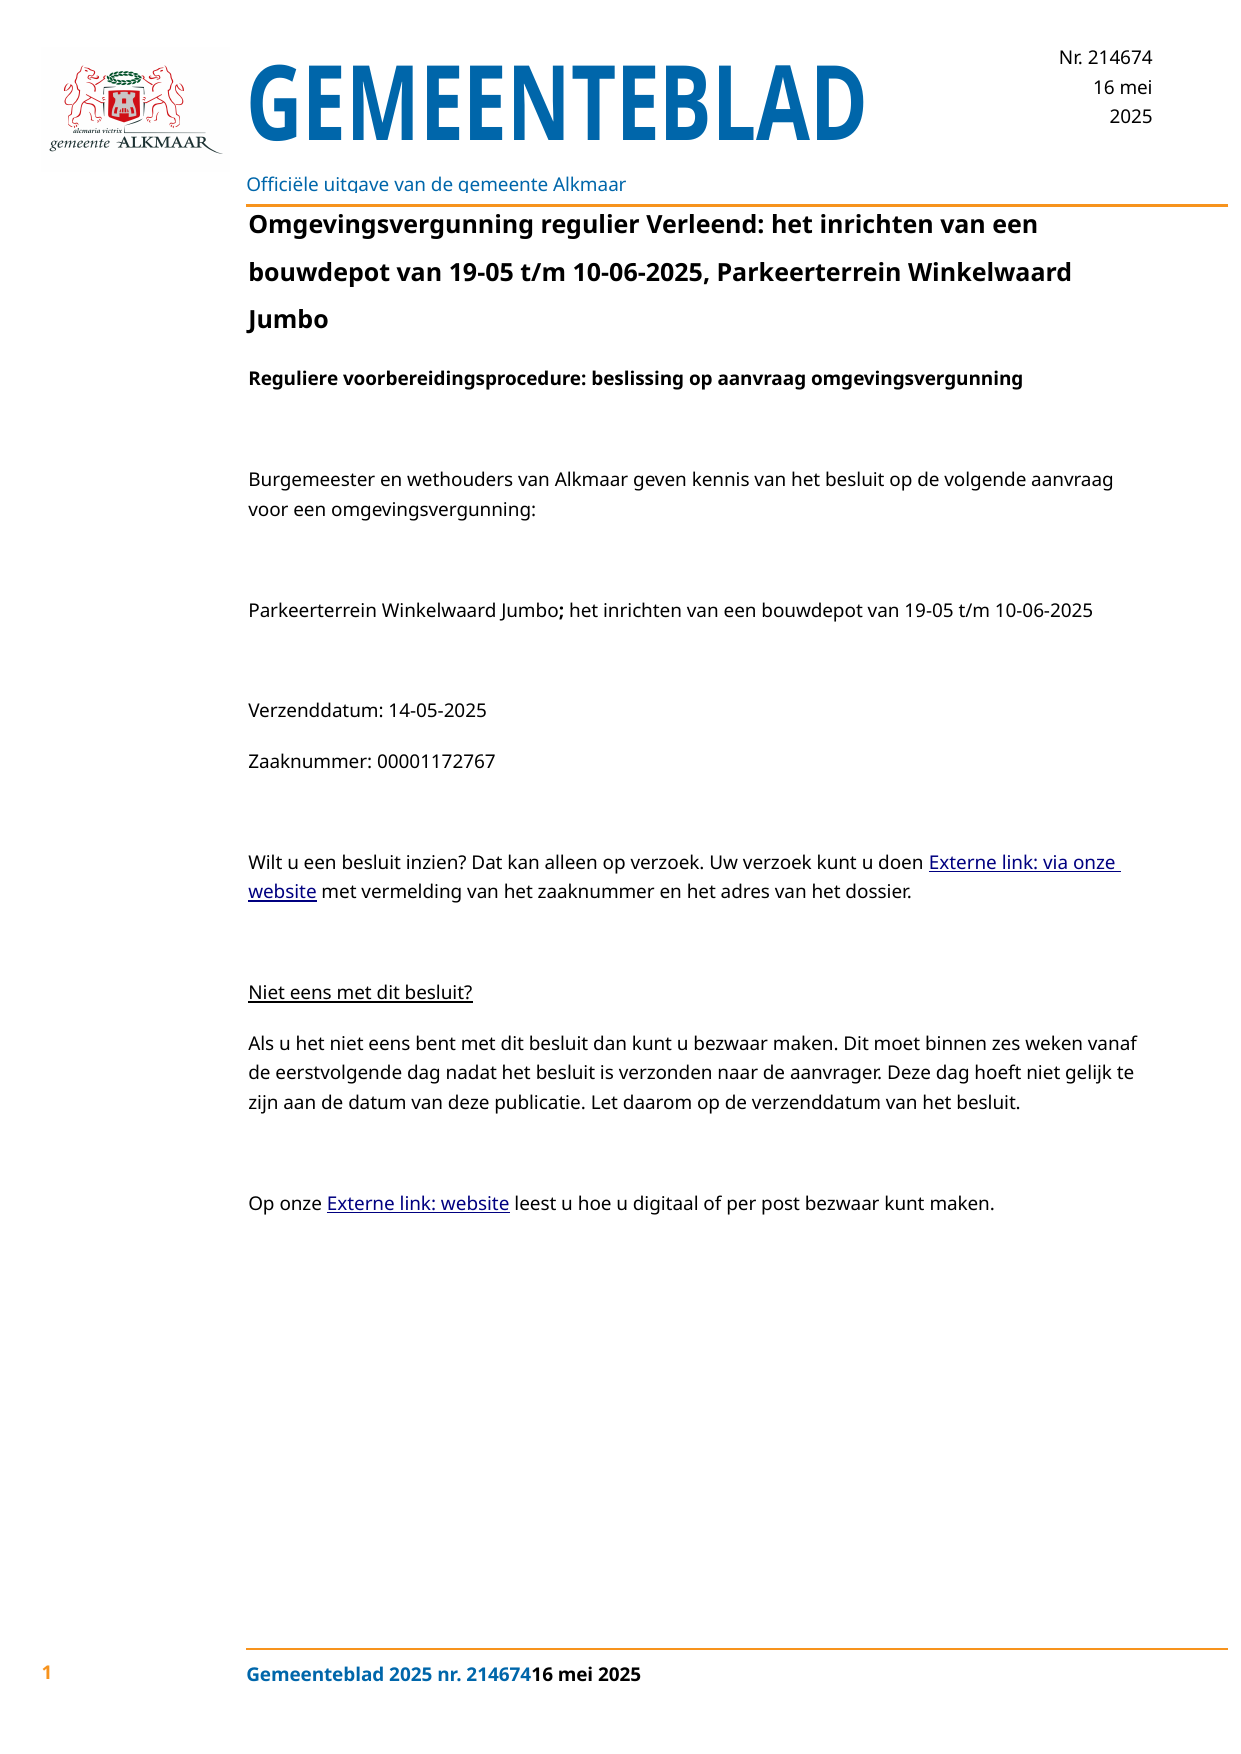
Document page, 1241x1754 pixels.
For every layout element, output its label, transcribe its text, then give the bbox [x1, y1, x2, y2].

text Wilt u een besluit inzien? Dat kan alleen op verzoek. Uw verzoek kunt u doen Externe link: via onze website met vermelding van het zaaknummer en het adres van het dossier. [248, 849, 1152, 904]
text Omgevingsvergunning regulier Verleend: het inrichten van een bouwdepot van 19-05 t/m 10-06-2025, Parkeerterrein Winkelwaard Jumbo [248, 207, 1152, 336]
text Burgemeester en wethouders van Alkmaar geven kennis van het besluit op de volgende aanvraag voor een omgevingsvergunning: [248, 466, 1152, 522]
text Reguliere voorbereidingsprocedure: beslissing op aanvraag omgevingsvergunning [248, 366, 1152, 391]
text Parkeerterrein Winkelwaard Jumbo; het inrichten van een bouwdepot van 19-05 t/m 10-06-2025 [248, 597, 1152, 622]
text Zaaknummer: 00001172767 [248, 748, 1152, 774]
text Verzenddatum: 14-05-2025 [248, 698, 1152, 723]
picture [41, 47, 231, 172]
text Op onze Externe link: website leest u hoe u digitaal of per post bezwaar kunt maken. [248, 1190, 1152, 1215]
text Als u het niet eens bent met dit besluit dan kunt u bezwaar maken. Dit moet binnen zes weken vanaf de eerstvolgende dag nadat het besluit is verzonden naar de aanvrager. Deze dag hoeft niet gelijk te zijn aan de datum van deze publicatie. Let daarom op de verzenddatum van het besluit. [248, 1030, 1152, 1114]
text Niet eens met dit besluit? [248, 979, 1152, 1005]
